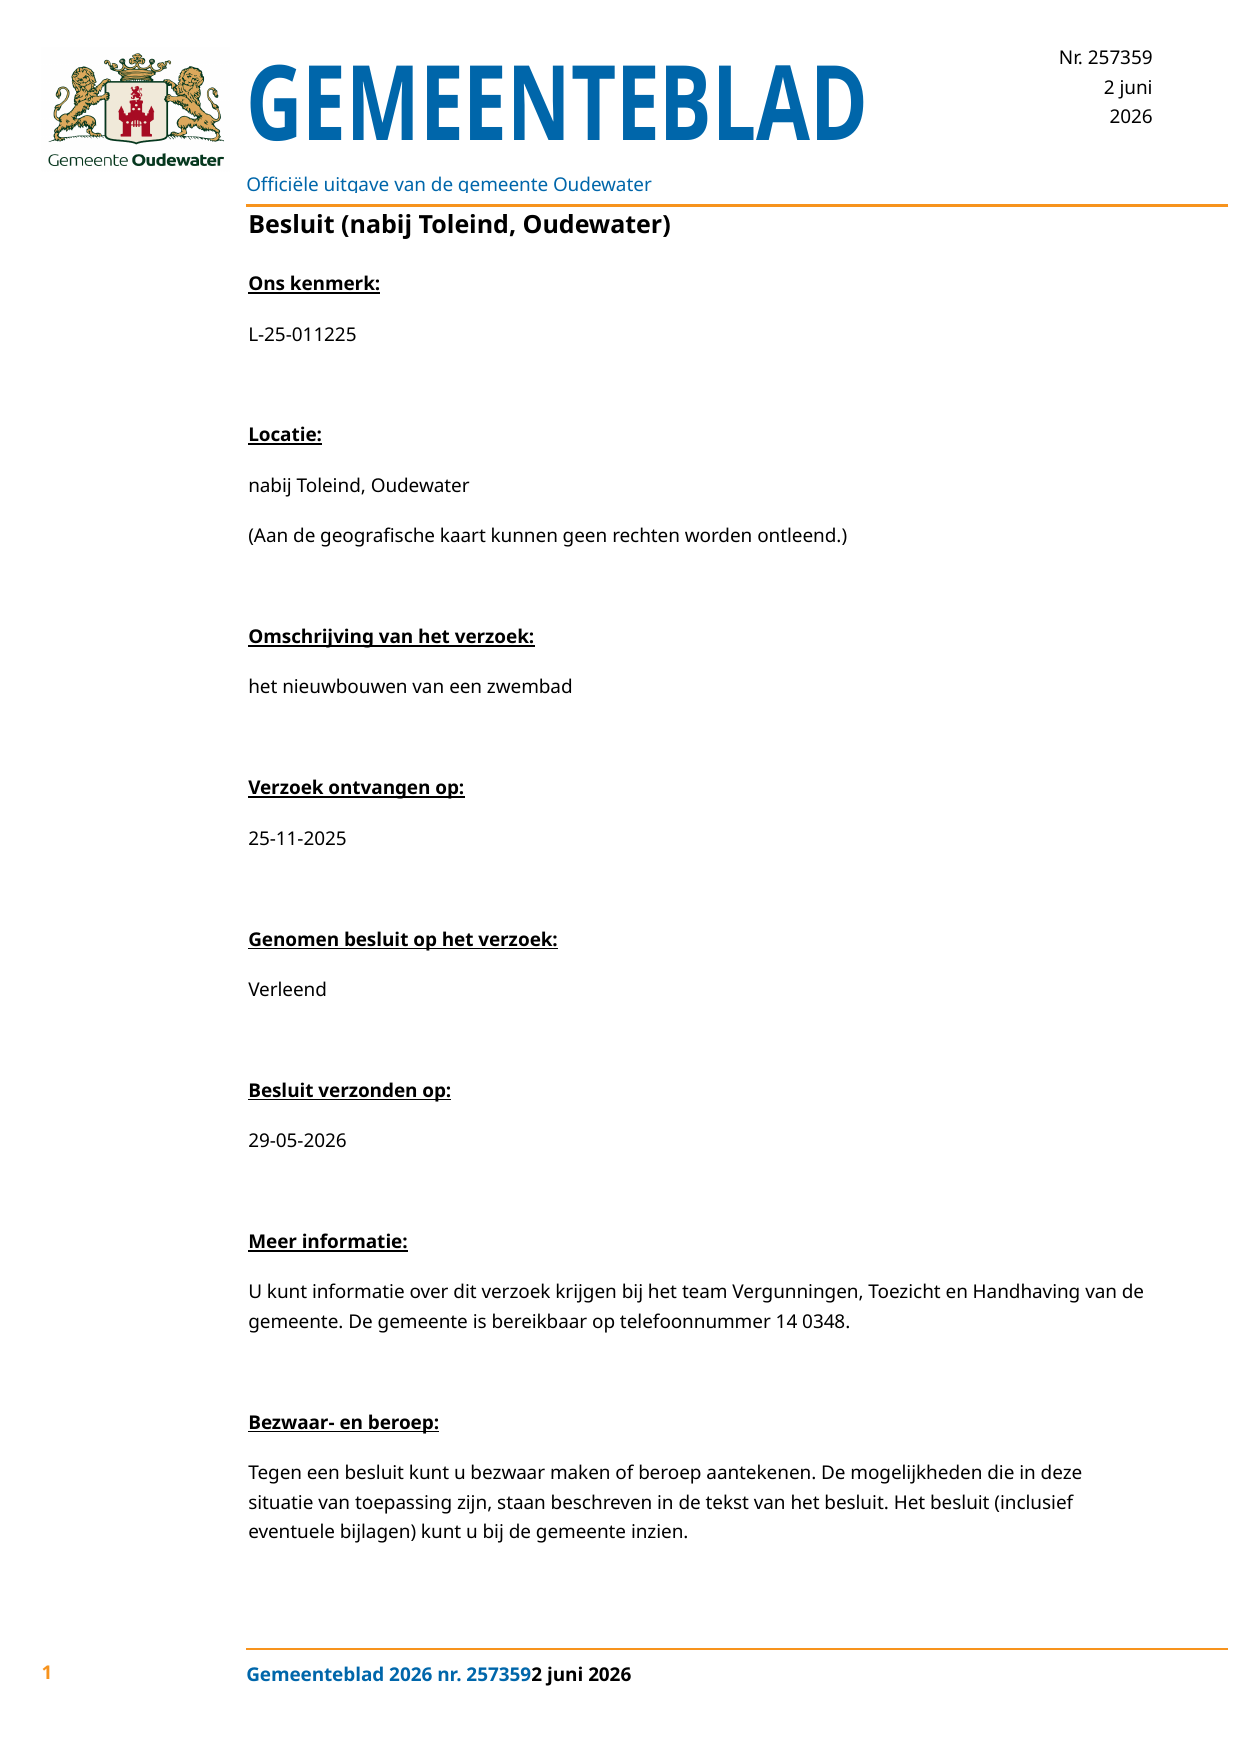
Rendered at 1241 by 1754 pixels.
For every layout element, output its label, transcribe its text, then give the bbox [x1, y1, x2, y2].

text 29-05-2026 [248, 1127, 1152, 1153]
text Besluit (nabij Toleind, Oudewater) [248, 207, 1152, 241]
text Verleend [248, 976, 1152, 1002]
text (Aan de geografische kaart kunnen geen rechten worden ontleend.) [248, 522, 1152, 548]
text Meer informatie: [248, 1228, 1152, 1254]
text Genomen besluit op het verzoek: [248, 926, 1152, 951]
text Ons kenmerk: [248, 270, 1152, 296]
text het nieuwbouwen van een zwembad [248, 674, 1152, 699]
text Bezwaar- en beroep: [248, 1409, 1152, 1435]
picture [41, 47, 231, 172]
text Locatie: [248, 422, 1152, 447]
text Omschrijving van het verzoek: [248, 623, 1152, 649]
text U kunt informatie over dit verzoek krijgen bij het team Vergunningen, Toezicht en Handhaving van de gemeente. De gemeente is bereikbaar op telefoonnummer 14 0348. [248, 1279, 1152, 1334]
text L-25-011225 [248, 321, 1152, 346]
text 25-11-2025 [248, 825, 1152, 851]
text Tegen een besluit kunt u bezwaar maken of beroep aantekenen. De mogelijkheden die in deze situatie van toepassing zijn, staan beschreven in de tekst van het besluit. Het besluit (inclusief eventuele bijlagen) kunt u bij de gemeente inzien. [248, 1459, 1152, 1544]
text Besluit verzonden op: [248, 1077, 1152, 1103]
text Verzoek ontvangen op: [248, 774, 1152, 800]
text nabij Toleind, Oudewater [248, 472, 1152, 498]
